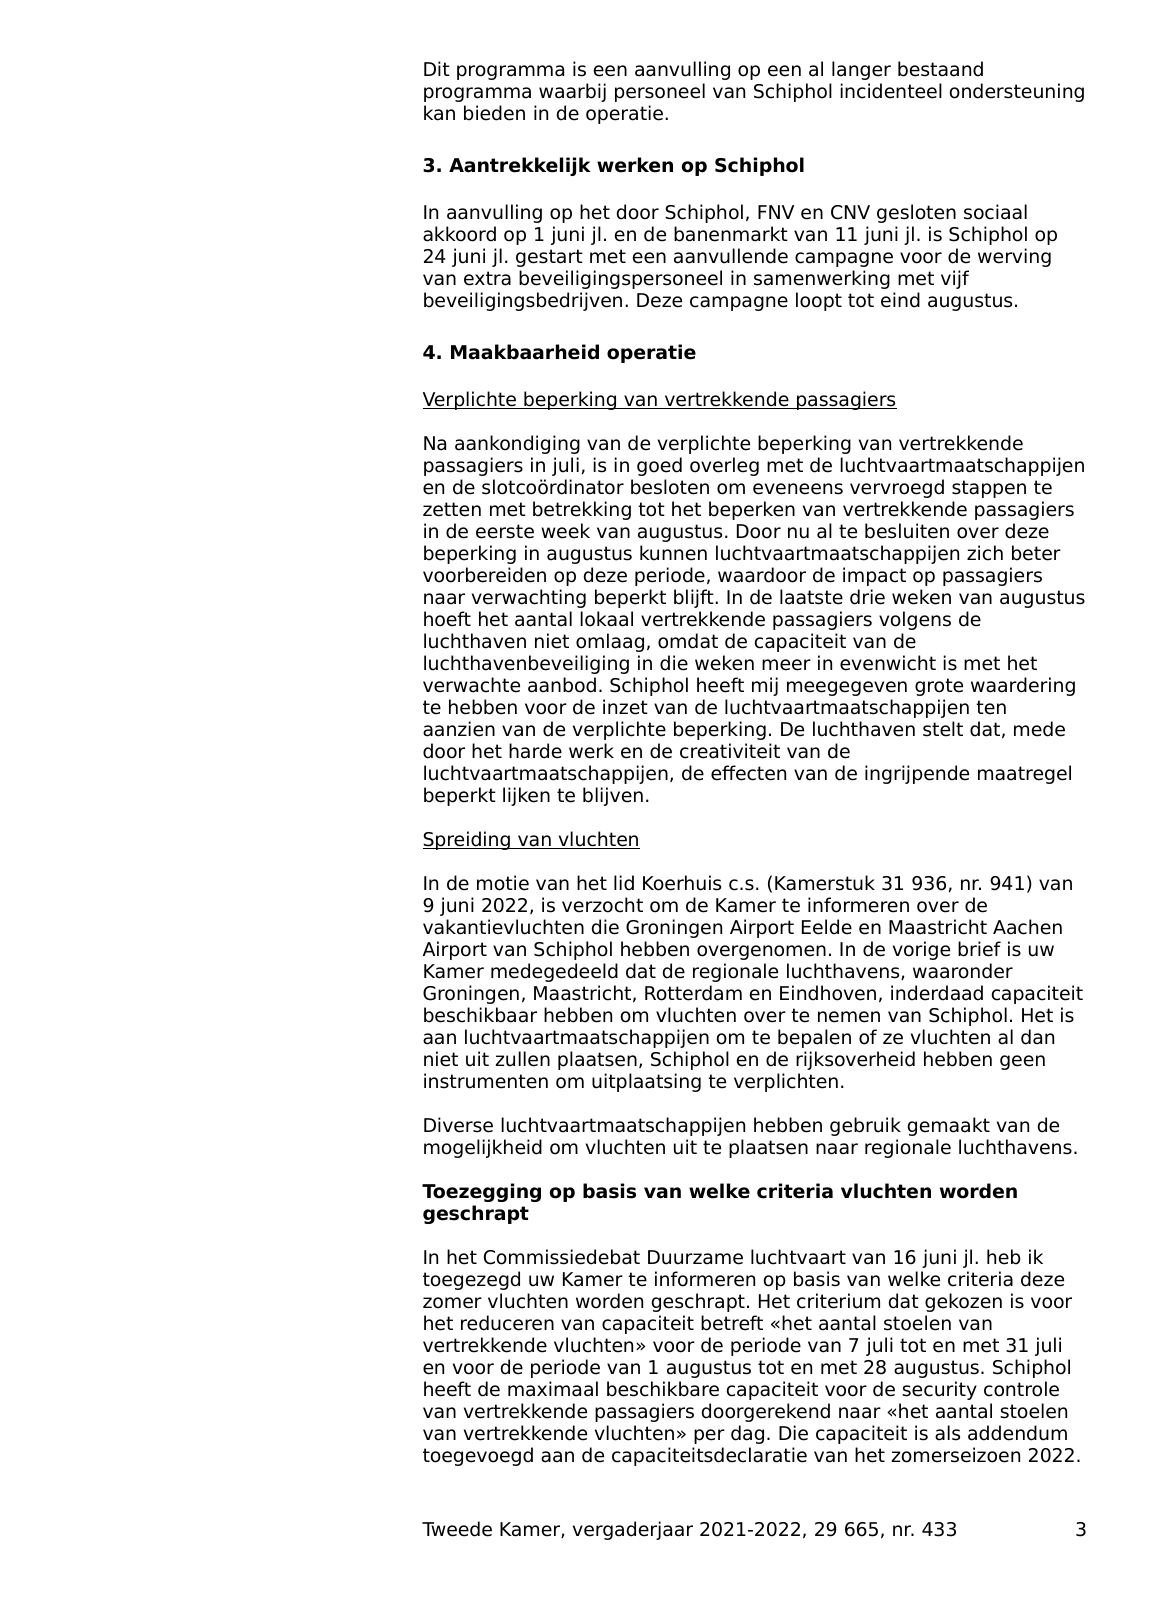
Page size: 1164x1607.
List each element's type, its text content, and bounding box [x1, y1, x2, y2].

text In aanvulling op het door Schiphol, FNV en CNV gesloten sociaal akkoord op 1 juni jl. en de banenmarkt van 11 juni jl. is Schiphol op 24 juni jl. gestart met een aanvullende campagne voor de werving van extra beveiligingspersoneel in samenwerking met vijf beveiligingsbedrijven. Deze campagne loopt tot eind augustus. [422, 202, 1087, 312]
text Diverse luchtvaartmaatschappijen hebben gebruik gemaakt van de mogelijkheid om vluchten uit te plaatsen naar regionale luchthavens. [422, 1115, 1087, 1159]
subtitle Toezegging op basis van welke criteria vluchten worden geschrapt [422, 1181, 1087, 1225]
subtitle 4. Maakbaarheid operatie [422, 342, 1087, 364]
text Na aankondiging van de verplichte beperking van vertrekkende passagiers in juli, is in goed overleg met de luchtvaartmaatschappijen en de slotcoördinator besloten om eveneens vervroegd stappen te zetten met betrekking tot het beperken van vertrekkende passagiers in de eerste week van augustus. Door nu al te besluiten over deze beperking in augustus kunnen luchtvaartmaatschappijen zich beter voorbereiden op deze periode, waardoor de impact op passagiers naar verwachting beperkt blijft. In de laatste drie weken van augustus hoeft het aantal lokaal vertrekkende passagiers volgens de luchthaven niet omlaag, omdat de capaciteit van de luchthavenbeveiliging in die weken meer in evenwicht is met het verwachte aanbod. Schiphol heeft mij meegegeven grote waardering te hebben voor de inzet van de luchtvaartmaatschappijen ten aanzien van de verplichte beperking. De luchthaven stelt dat, mede door het harde werk en de creativiteit van de luchtvaartmaatschappijen, de effecten van de ingrijpende maatregel beperkt lijken te blijven. [422, 433, 1087, 807]
text In de motie van het lid Koerhuis c.s. (Kamerstuk 31 936, nr. 941) van 9 juni 2022, is verzocht om de Kamer te informeren over de vakantievluchten die Groningen Airport Eelde en Maastricht Aachen Airport van Schiphol hebben overgenomen. In de vorige brief is uw Kamer medegedeeld dat de regionale luchthavens, waaronder Groningen, Maastricht, Rotterdam en Eindhoven, inderdaad capaciteit beschikbaar hebben om vluchten over te nemen van Schiphol. Het is aan luchtvaartmaatschappijen om te bepalen of ze vluchten al dan niet uit zullen plaatsen, Schiphol en de rijksoverheid hebben geen instrumenten om uitplaatsing te verplichten. [422, 873, 1087, 1093]
subtitle Verplichte beperking van vertrekkende passagiers [422, 389, 1087, 411]
subtitle 3. Aantrekkelijk werken op Schiphol [422, 155, 1087, 177]
text Dit programma is een aanvulling op een al langer bestaand programma waarbij personeel van Schiphol incidenteel ondersteuning kan bieden in de operatie. [422, 59, 1087, 125]
subtitle Spreiding van vluchten [422, 829, 1087, 851]
text In het Commissiedebat Duurzame luchtvaart van 16 juni jl. heb ik toegezegd uw Kamer te informeren op basis van welke criteria deze zomer vluchten worden geschrapt. Het criterium dat gekozen is voor het reduceren van capaciteit betreft «het aantal stoelen van vertrekkende vluchten» voor de periode van 7 juli tot en met 31 juli en voor de periode van 1 augustus tot en met 28 augustus. Schiphol heeft de maximaal beschikbare capaciteit voor de security controle van vertrekkende passagiers doorgerekend naar «het aantal stoelen van vertrekkende vluchten» per dag. Die capaciteit is als addendum toegevoegd aan de capaciteitsdeclaratie van het zomerseizoen 2022. [422, 1247, 1087, 1467]
